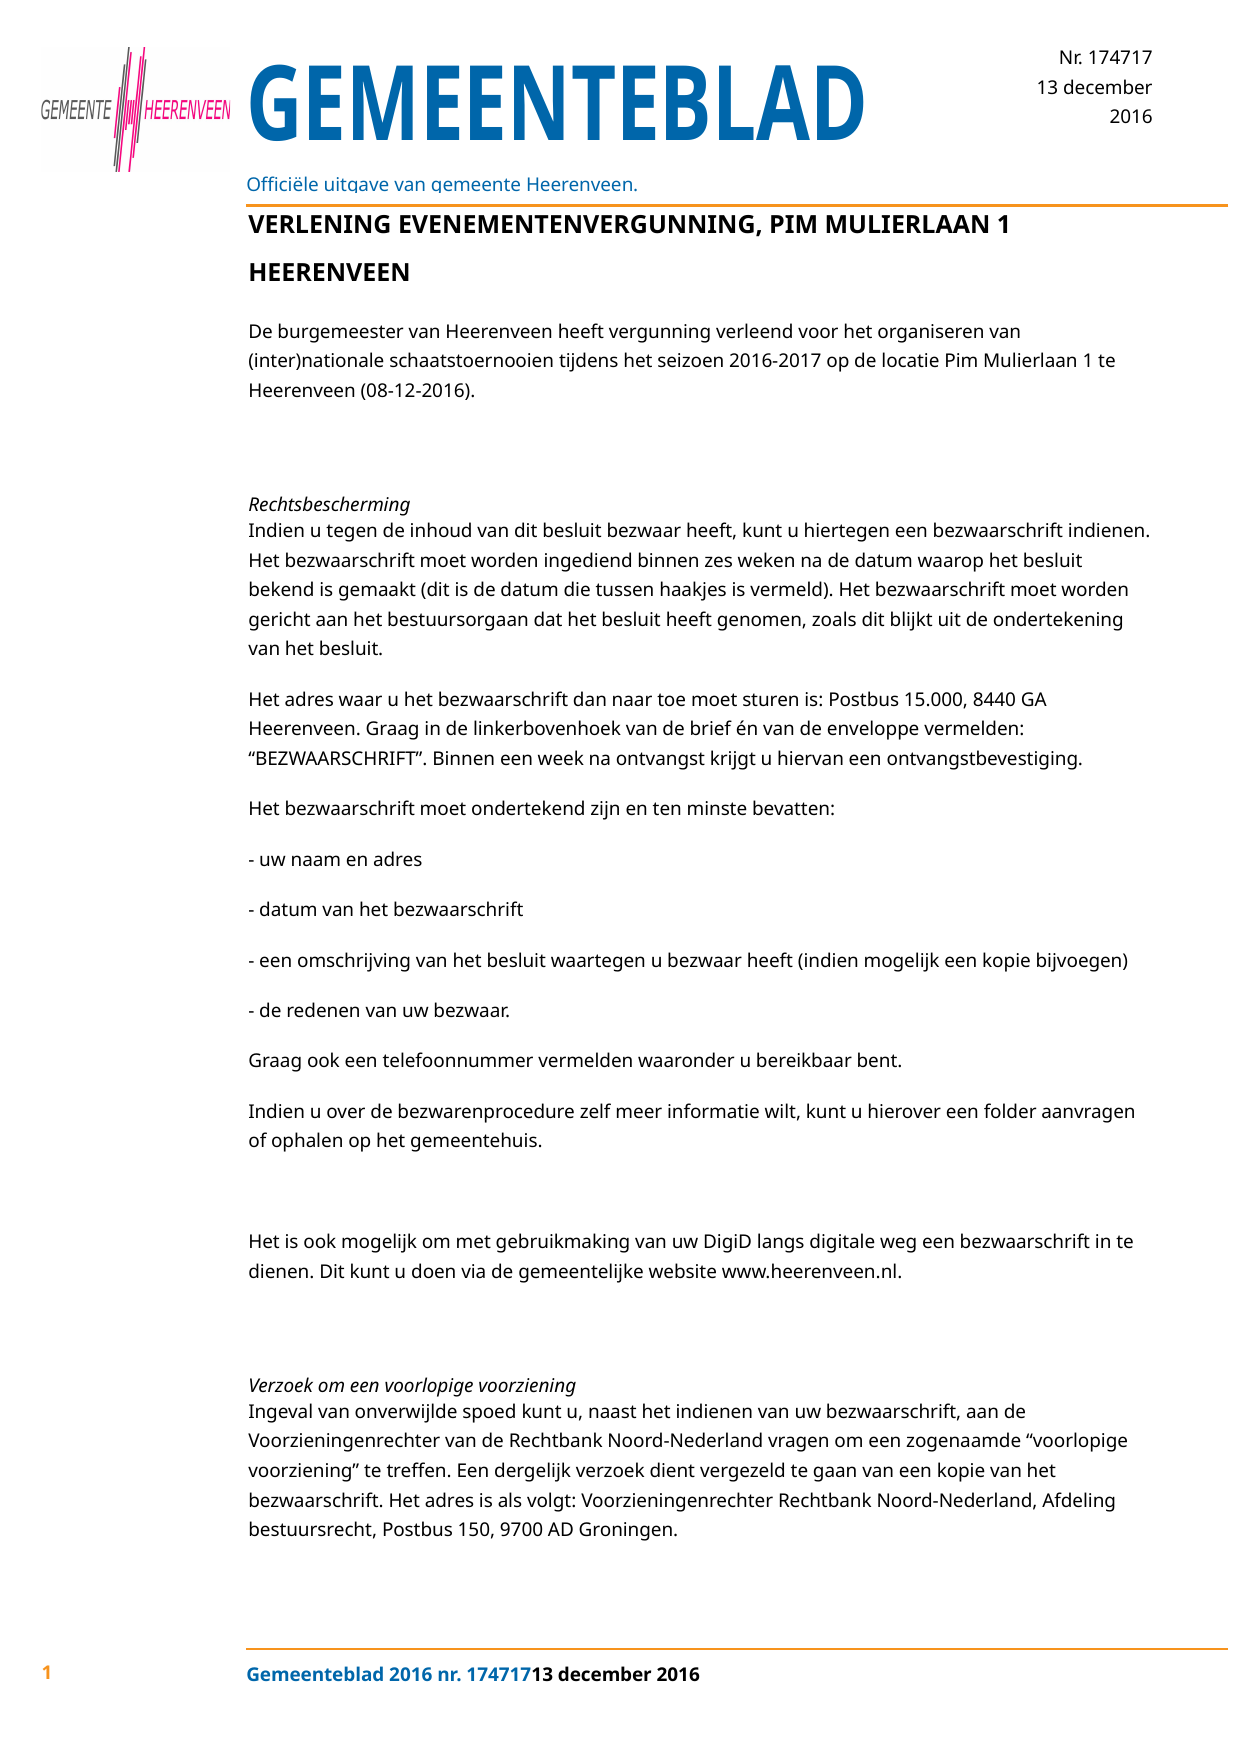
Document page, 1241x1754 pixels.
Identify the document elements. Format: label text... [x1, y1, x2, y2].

text - uw naam en adres [248, 846, 1152, 872]
text VERLENING EVENEMENTENVERGUNNING, PIM MULIERLAAN 1 HEERENVEEN [248, 207, 1152, 288]
text Ingeval van onverwijlde spoed kunt u, naast het indienen van uw bezwaarschrift, aan de Voorzieningenrechter van de Rechtbank Noord-Nederland vragen om een zogenaamde “voorlopige voorziening” te treffen. Een dergelijk verzoek dient vergezeld te gaan van een kopie van het bezwaarschrift. Het adres is als volgt: Voorzieningenrechter Rechtbank Noord-Nederland, Afdeling bestuursrecht, Postbus 150, 9700 AD Groningen. [248, 1398, 1152, 1542]
text Het adres waar u het bezwaarschrift dan naar toe moet sturen is: Postbus 15.000, 8440 GA Heerenveen. Graag in de linkerbovenhoek van de brief én van de enveloppe vermelden: “BEZWAARSCHRIFT”. Binnen een week na ontvangst krijgt u hiervan een ontvangstbevestiging. [248, 686, 1152, 771]
text De burgemeester van Heerenveen heeft vergunning verleend voor het organiseren van (inter)nationale schaatstoernooien tijdens het seizoen 2016-2017 op de locatie Pim Mulierlaan 1 te Heerenveen (08-12-2016). [248, 318, 1152, 403]
text Het bezwaarschrift moet ondertekend zijn en ten minste bevatten: [248, 796, 1152, 821]
text Het is ook mogelijk om met gebruikmaking van uw DigiD langs digitale weg een bezwaarschrift in te dienen. Dit kunt u doen via de gemeentelijke website www.heerenveen.nl. [248, 1228, 1152, 1284]
text - datum van het bezwaarschrift [248, 896, 1152, 922]
text Indien u over de bezwarenprocedure zelf meer informatie wilt, kunt u hierover een folder aanvragen of ophalen op het gemeentehuis. [248, 1098, 1152, 1153]
text - de redenen van uw bezwaar. [248, 997, 1152, 1023]
picture [41, 47, 231, 172]
text - een omschrijving van het besluit waartegen u bezwaar heeft (indien mogelijk een kopie bijvoegen) [248, 947, 1152, 972]
text Indien u tegen de inhoud van dit besluit bezwaar heeft, kunt u hiertegen een bezwaarschrift indienen. Het bezwaarschrift moet worden ingediend binnen zes weken na de datum waarop het besluit bekend is gemaakt (dit is de datum die tussen haakjes is vermeld). Het bezwaarschrift moet worden gericht aan het bestuursorgaan dat het besluit heeft genomen, zoals dit blijkt uit de ondertekening van het besluit. [248, 517, 1152, 661]
text Verzoek om een voorlopige voorziening [248, 1372, 1152, 1398]
text Graag ook een telefoonnummer vermelden waaronder u bereikbaar bent. [248, 1048, 1152, 1073]
text Rechtsbescherming [248, 491, 1152, 517]
